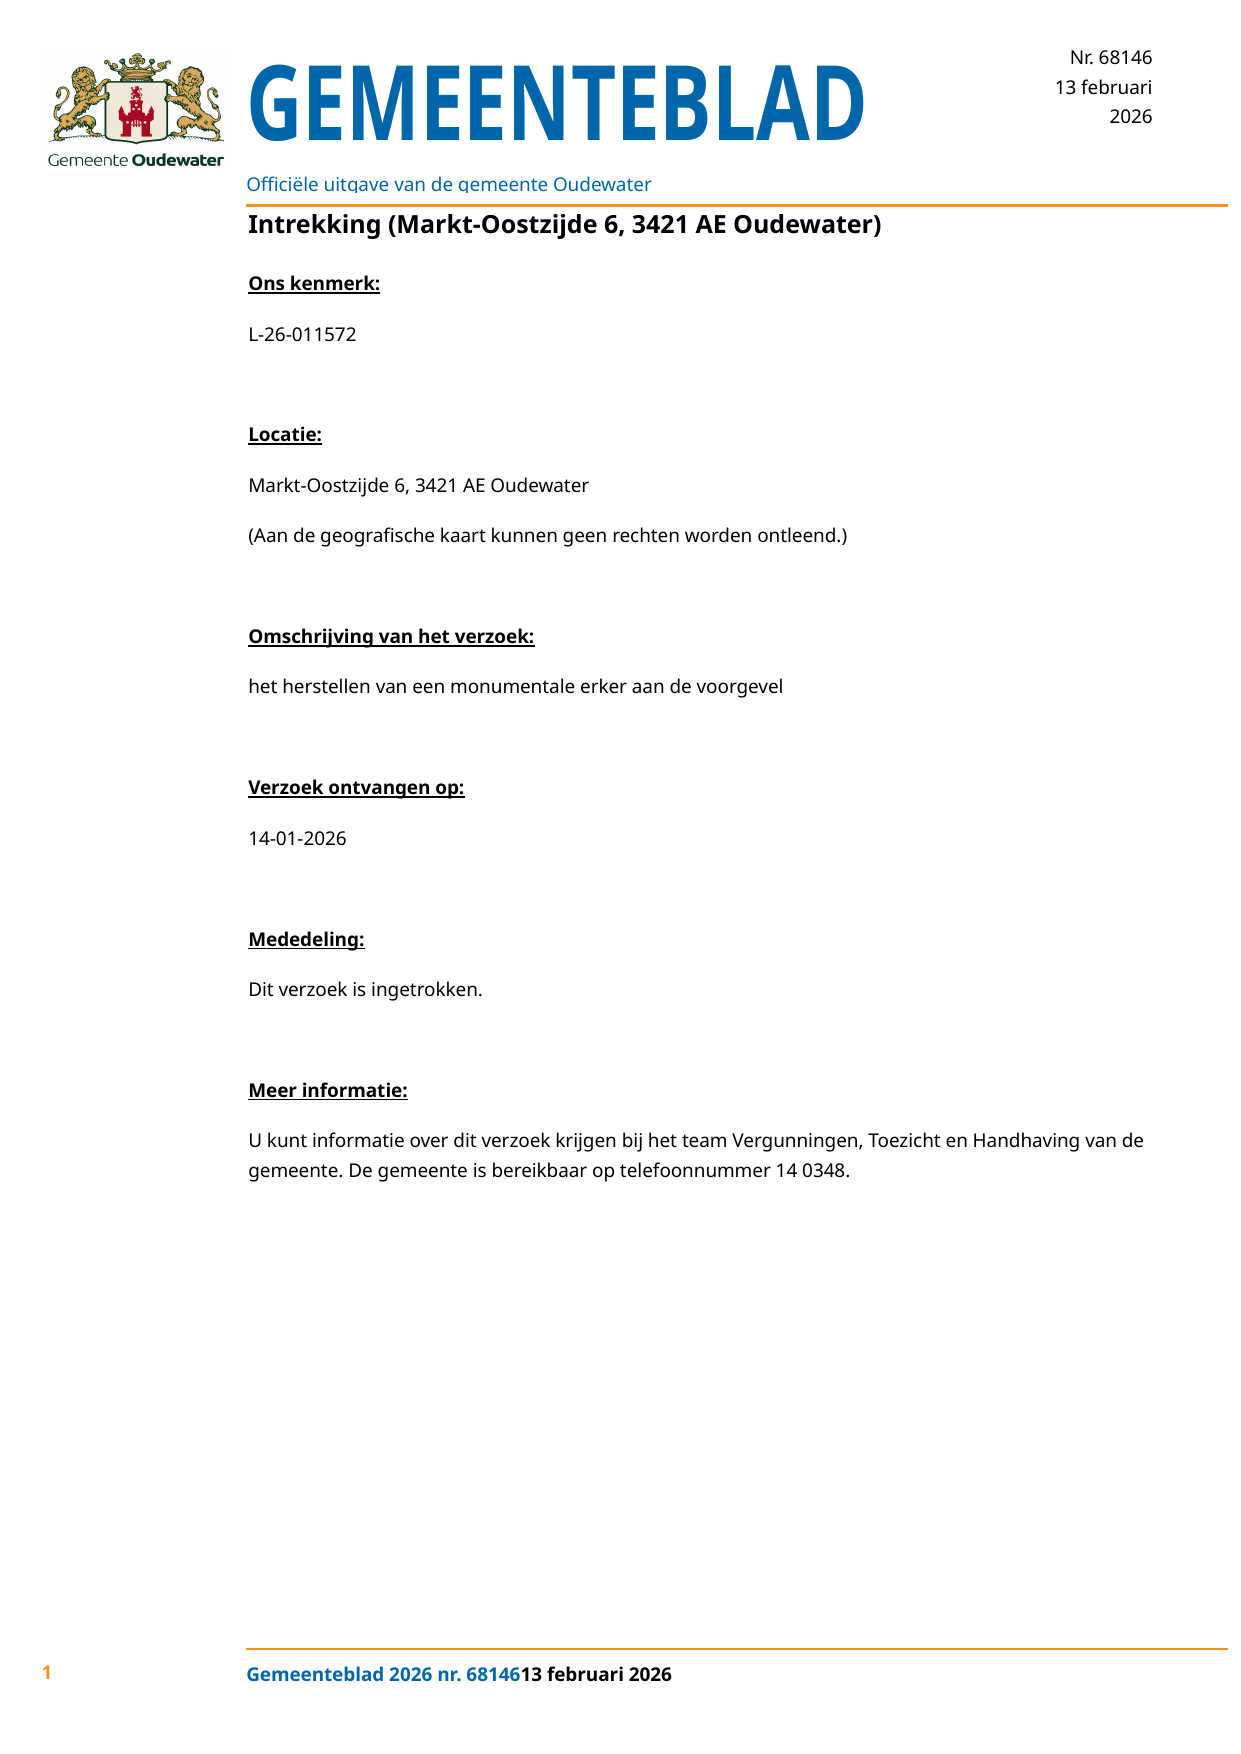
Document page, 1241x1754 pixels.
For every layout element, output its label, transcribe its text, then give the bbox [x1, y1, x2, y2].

text L-26-011572 [248, 321, 1152, 346]
text U kunt informatie over dit verzoek krijgen bij het team Vergunningen, Toezicht en Handhaving van de gemeente. De gemeente is bereikbaar op telefoonnummer 14 0348. [248, 1127, 1152, 1183]
text Meer informatie: [248, 1077, 1152, 1103]
text Intrekking (Markt-Oostzijde 6, 3421 AE Oudewater) [248, 207, 1152, 241]
text Dit verzoek is ingetrokken. [248, 976, 1152, 1002]
text Markt-Oostzijde 6, 3421 AE Oudewater [248, 472, 1152, 498]
text Omschrijving van het verzoek: [248, 623, 1152, 649]
text Locatie: [248, 422, 1152, 447]
text Ons kenmerk: [248, 270, 1152, 296]
text Mededeling: [248, 926, 1152, 951]
text (Aan de geografische kaart kunnen geen rechten worden ontleend.) [248, 522, 1152, 548]
text het herstellen van een monumentale erker aan de voorgevel [248, 674, 1152, 699]
text Verzoek ontvangen op: [248, 774, 1152, 800]
text 14-01-2026 [248, 825, 1152, 851]
picture [41, 47, 231, 172]
